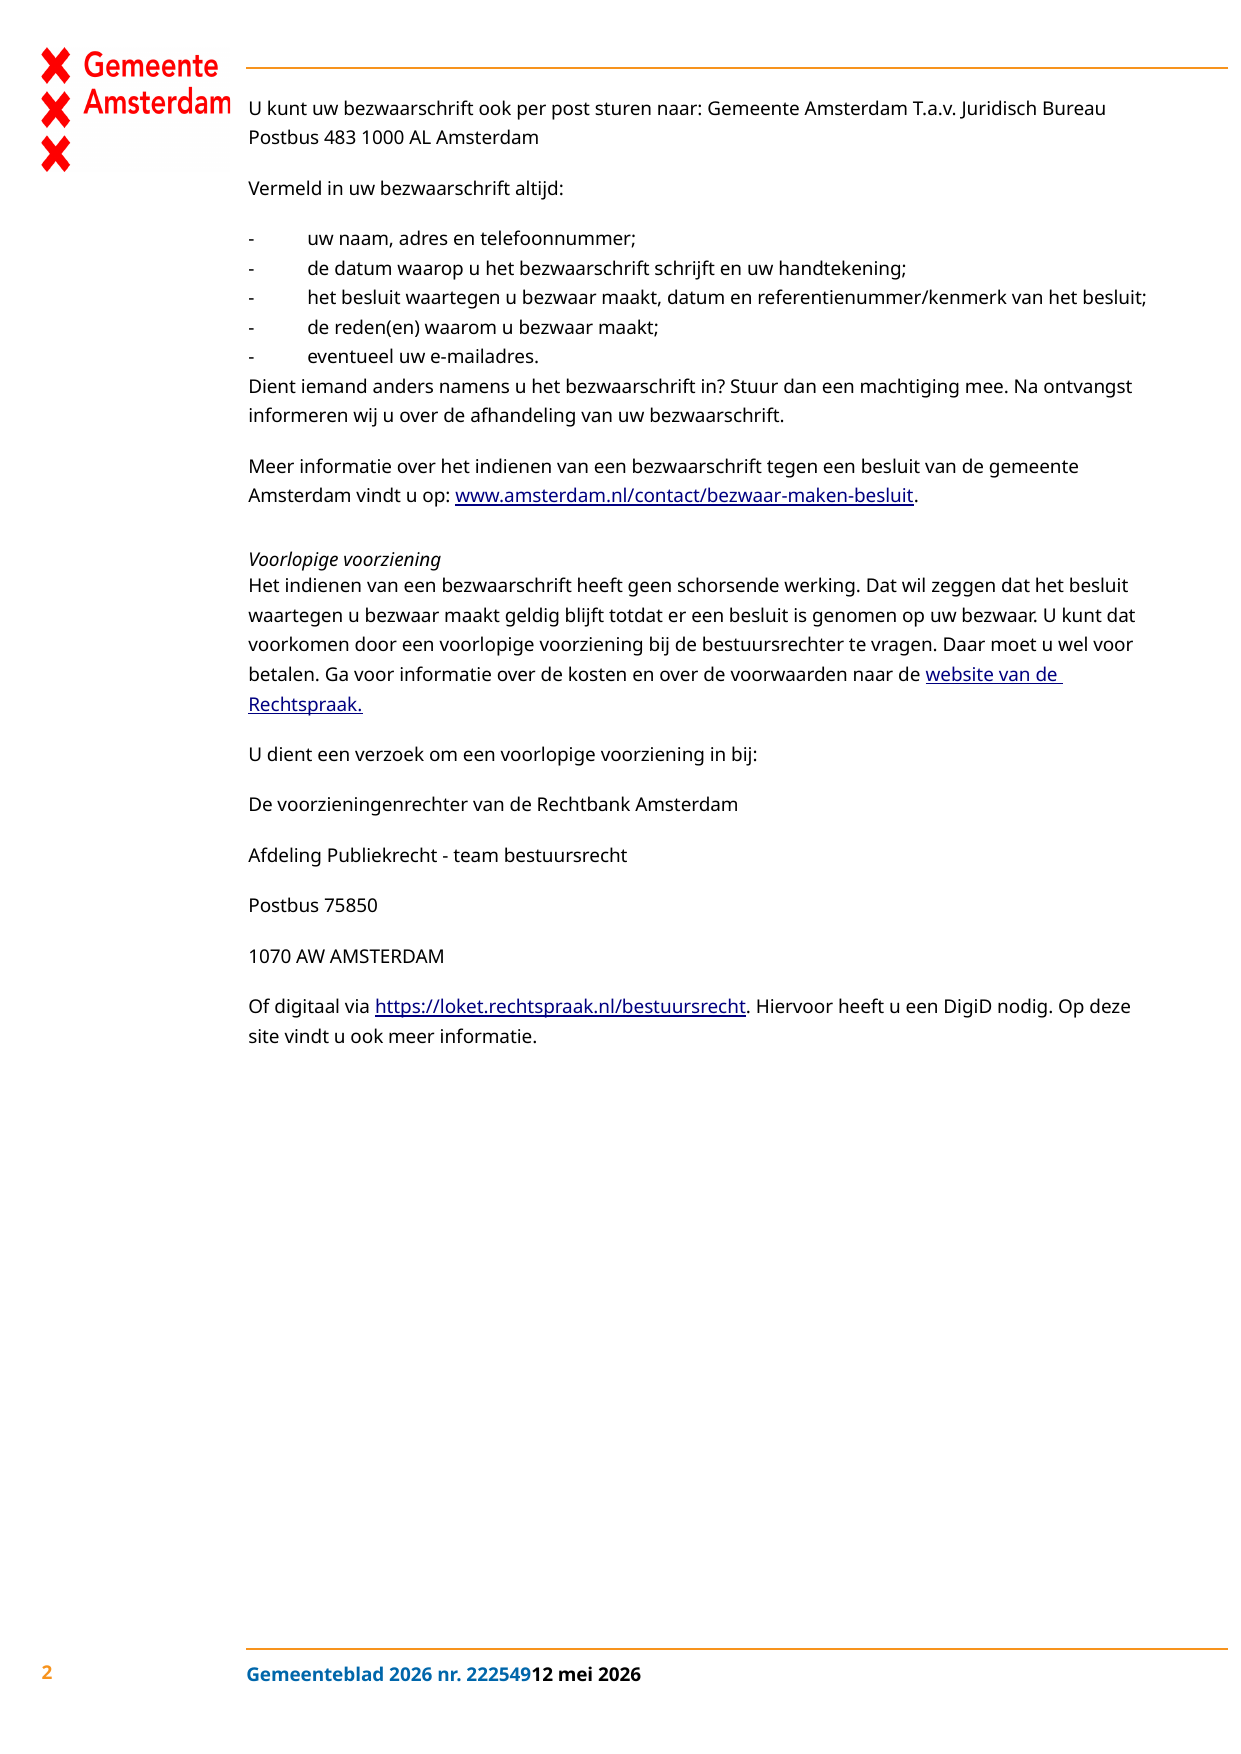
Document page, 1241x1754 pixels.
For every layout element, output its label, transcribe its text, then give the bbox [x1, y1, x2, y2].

text Meer informatie over het indienen van een bezwaarschrift tegen een besluit van de gemeente Amsterdam vindt u op: www.amsterdam.nl/contact/bezwaar-maken-besluit. [248, 453, 1152, 508]
text 1070 AW AMSTERDAM [248, 943, 1152, 968]
text Het indienen van een bezwaarschrift heeft geen schorsende werking. Dat wil zeggen dat het besluit waartegen u bezwaar maakt geldig blijft totdat er een besluit is genomen op uw bezwaar. U kunt dat voorkomen door een voorlopige voorziening bij de bestuursrechter te vragen. Daar moet u wel voor betalen. Ga voor informatie over de kosten en over de voorwaarden naar de website van de Rechtspraak. [248, 572, 1152, 716]
list eventueel uw e-mailadres. [248, 343, 1152, 369]
text Of digitaal via https://loket.rechtspraak.nl/bestuursrecht. Hiervoor heeft u een DigiD nodig. Op deze site vindt u ook meer informatie. [248, 993, 1152, 1048]
picture [41, 47, 231, 172]
list de reden(en) waarom u bezwaar maakt; [248, 314, 1152, 340]
text Voorlopige voorziening [248, 547, 1152, 572]
text Vermeld in uw bezwaarschrift altijd: [248, 175, 1152, 201]
list het besluit waartegen u bezwaar maakt, datum en referentienummer/kenmerk van het besluit; [248, 284, 1152, 310]
text Afdeling Publiekrecht - team bestuursrecht [248, 842, 1152, 868]
text U dient een verzoek om een voorlopige voorziening in bij: [248, 741, 1152, 767]
text Dient iemand anders namens u het bezwaarschrift in? Stuur dan een machtiging mee. Na ontvangst informeren wij u over de afhandeling van uw bezwaarschrift. [248, 373, 1152, 428]
list de datum waarop u het bezwaarschrift schrijft en uw handtekening; [248, 255, 1152, 281]
text U kunt uw bezwaarschrift ook per post sturen naar: Gemeente Amsterdam T.a.v. Juridisch Bureau Postbus 483 1000 AL Amsterdam [248, 95, 1152, 150]
text Postbus 75850 [248, 892, 1152, 918]
text De voorzieningenrechter van de Rechtbank Amsterdam [248, 792, 1152, 817]
list uw naam, adres en telefoonnummer; [248, 225, 1152, 251]
